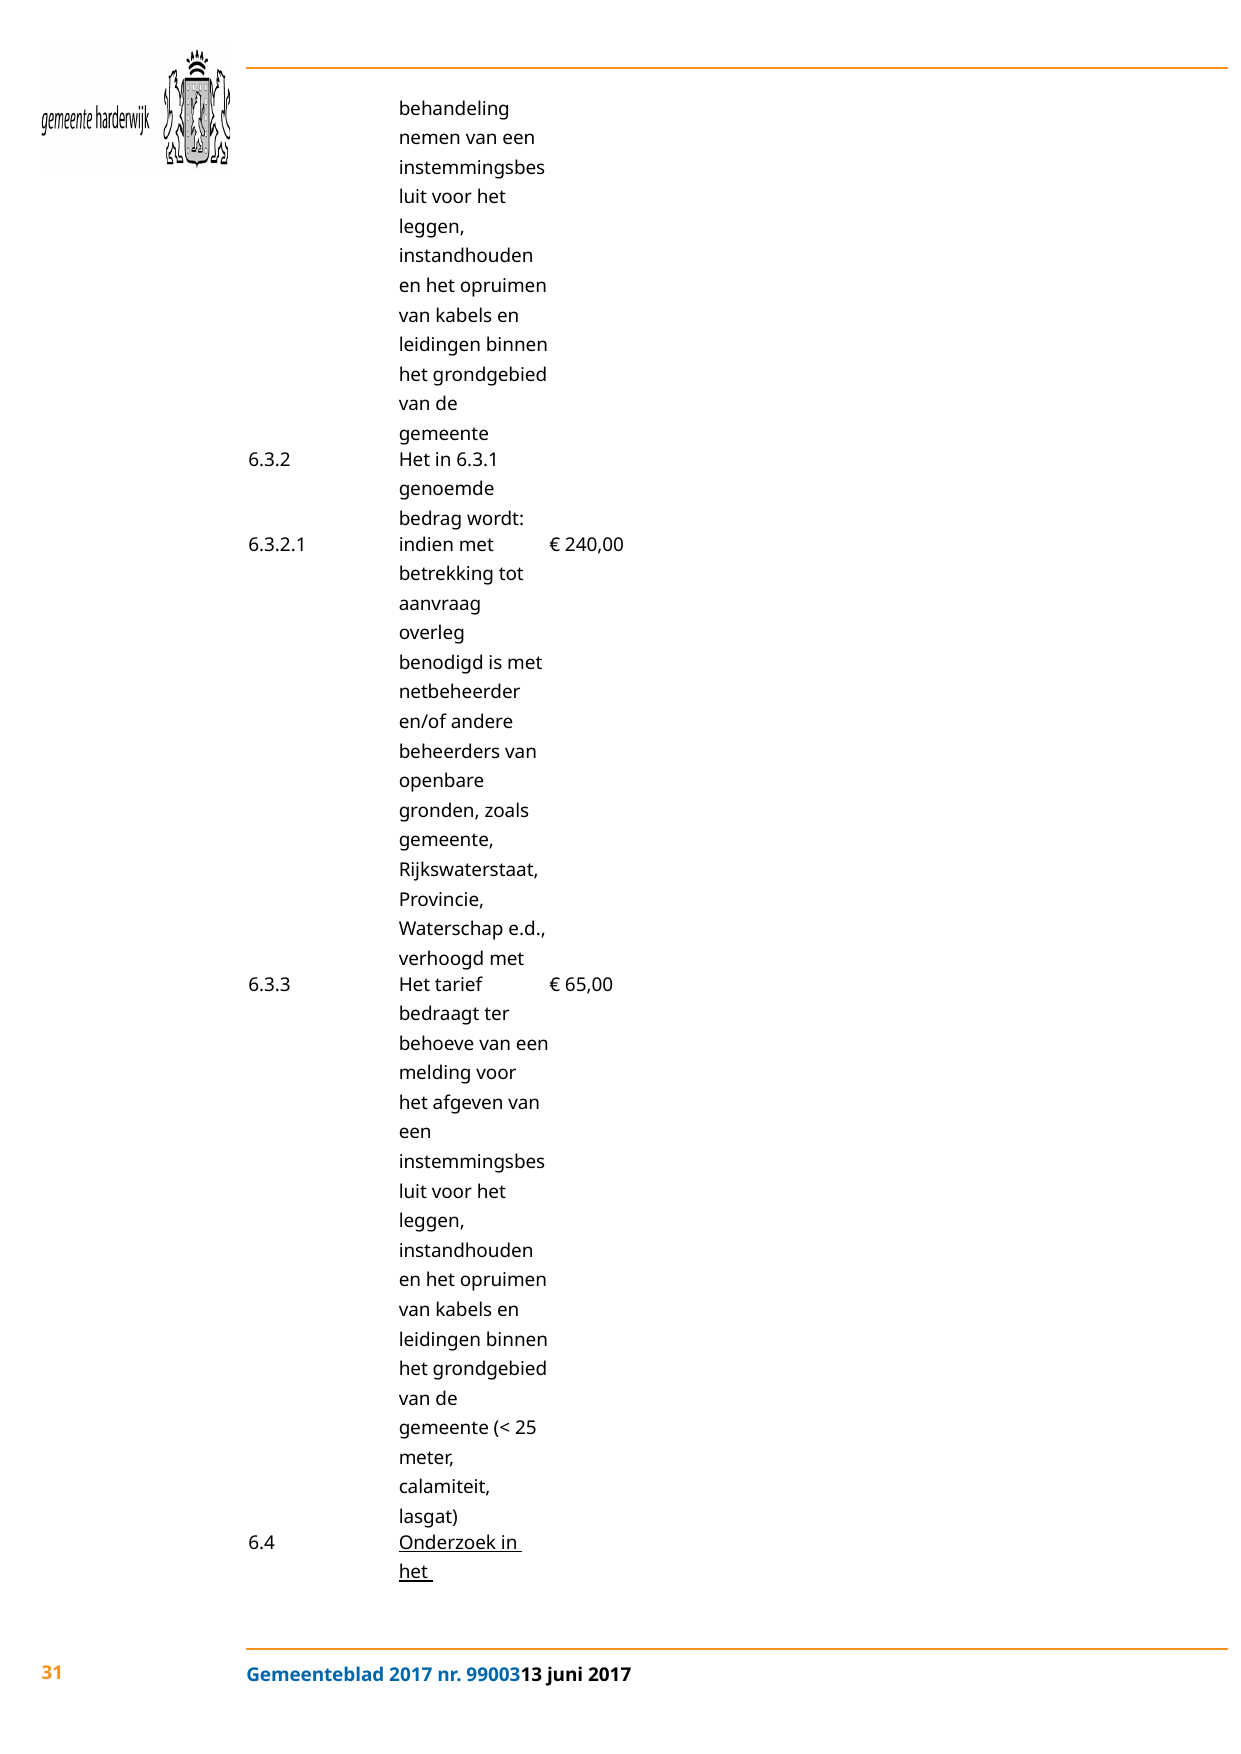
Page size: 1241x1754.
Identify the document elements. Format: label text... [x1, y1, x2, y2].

table_cell [549, 95, 700, 446]
picture [41, 47, 231, 172]
table_cell Het tarief bedraagt ter behoeve van een melding voor het afgeven van een instemmingsbesluit voor het leggen, instandhouden en het opruimen van kabels en leidingen binnen het grondgebied van de gemeente (< 25 meter, calamiteit, lasgat) [399, 971, 549, 1529]
table_cell [549, 446, 700, 531]
table_cell € 65,00 [549, 971, 700, 1529]
table_cell behandeling nemen van een instemmingsbesluit voor het leggen, instandhouden en het opruimen van kabels en leidingen binnen het grondgebied van de gemeente [399, 95, 549, 446]
table_cell indien met betrekking tot aanvraag overleg benodigd is met netbeheerder en/of andere beheerders van openbare gronden, zoals gemeente, Rijkswaterstaat, Provincie, Waterschap e.d., verhoogd met [399, 531, 549, 971]
table_cell 6.3.2 [248, 446, 398, 531]
table_cell € 240,00 [549, 531, 700, 971]
table_cell 6.3.2.1 [248, 531, 398, 971]
table_cell 6.4 [248, 1529, 398, 1584]
table_cell Het in 6.3.1 genoemde bedrag wordt: [399, 446, 549, 531]
table_cell [248, 95, 398, 446]
table_cell 6.3.3 [248, 971, 398, 1529]
table_cell [549, 1529, 700, 1584]
table_cell Onderzoek in het [399, 1529, 549, 1584]
